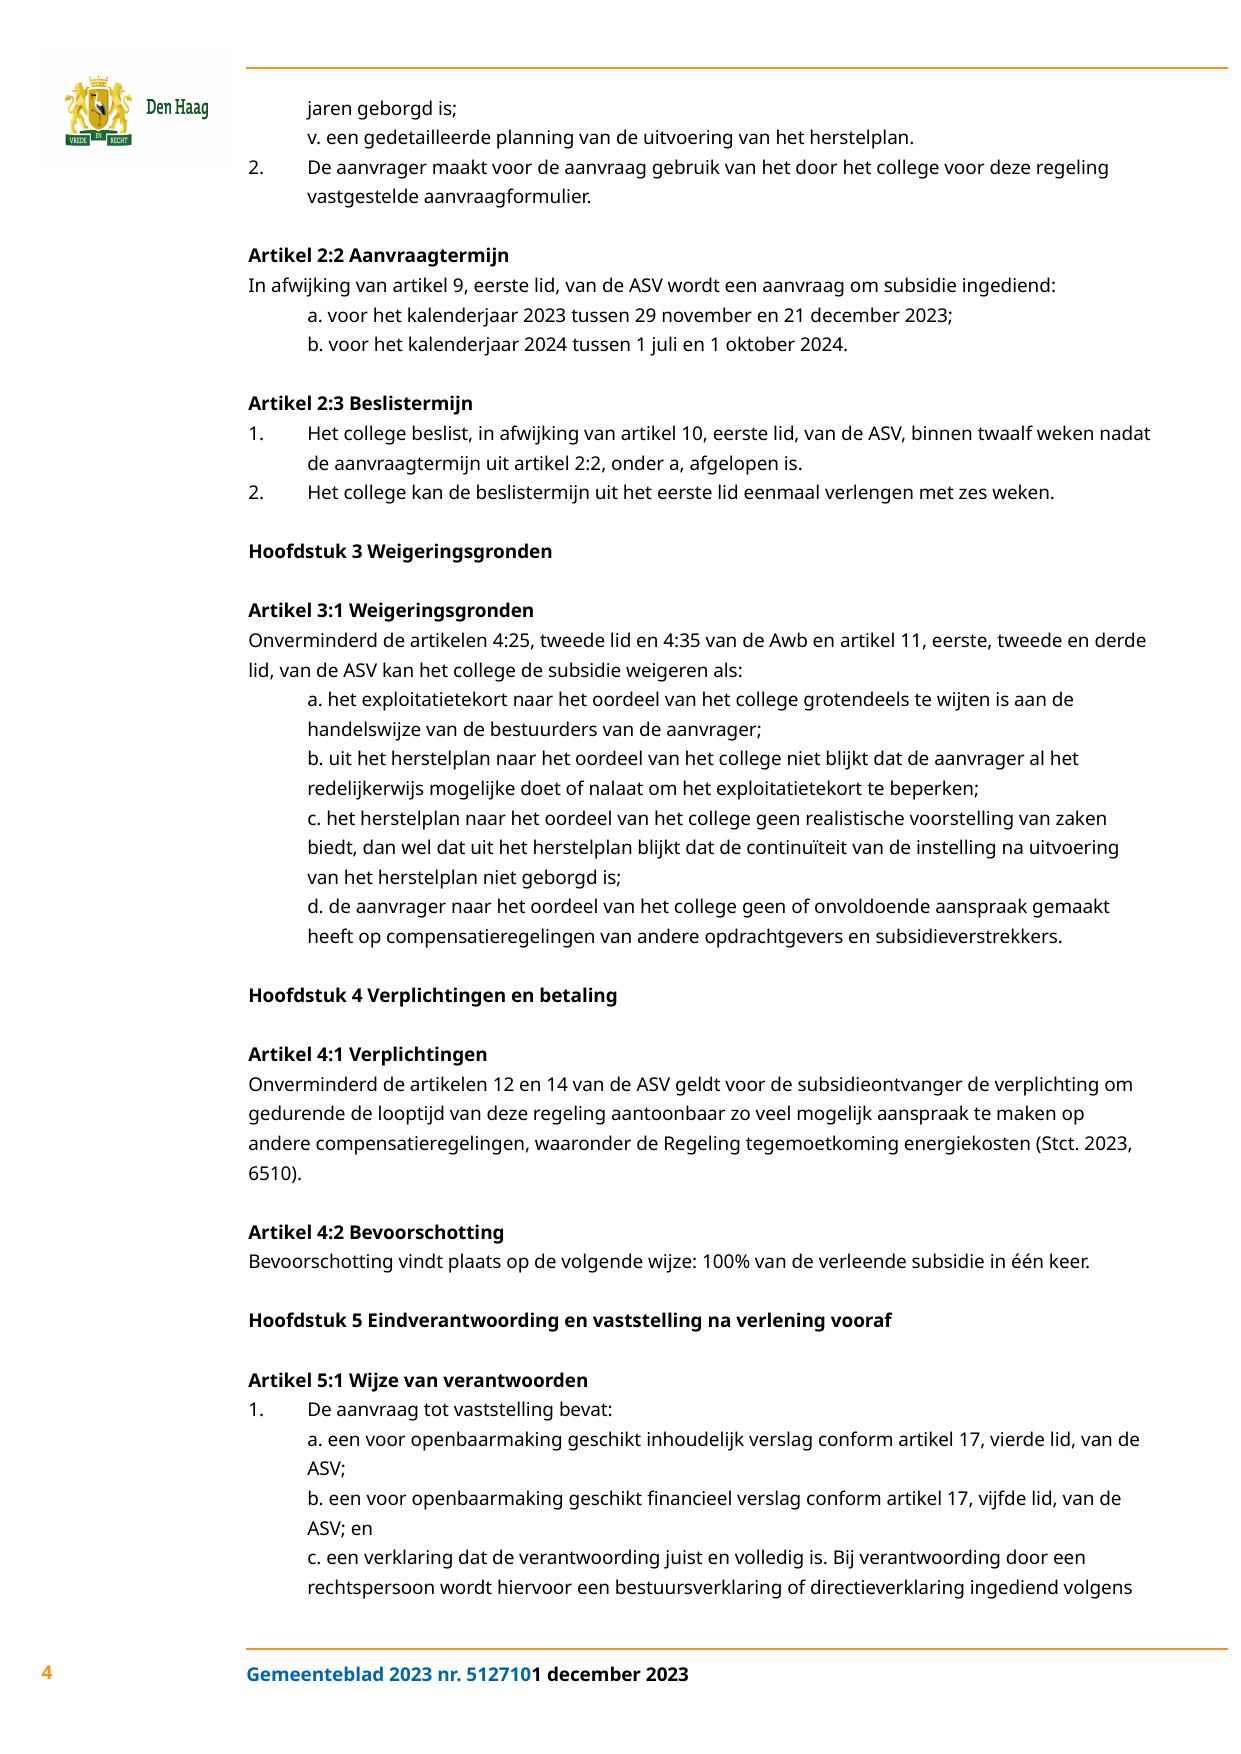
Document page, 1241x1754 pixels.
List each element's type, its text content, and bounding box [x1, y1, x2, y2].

text Artikel 5:1 Wijze van verantwoorden [248, 1367, 1152, 1393]
text Artikel 3:1 Weigeringsgronden [248, 598, 1152, 623]
list c. het herstelplan naar het oordeel van het college geen realistische voorstelling van zaken biedt, dan wel dat uit het herstelplan blijkt dat de continuïteit van de instelling na uitvoering van het herstelplan niet geborgd is; [248, 805, 1152, 890]
text Hoofdstuk 4 Verplichtingen en betaling [248, 982, 1152, 1008]
list Het college kan de beslistermijn uit het eerste lid eenmaal verlengen met zes weken. [248, 479, 1152, 505]
list a. het exploitatietekort naar het oordeel van het college grotendeels te wijten is aan de handelswijze van de bestuurders van de aanvrager; [248, 686, 1152, 742]
list c. een verklaring dat de verantwoording juist en volledig is. Bij verantwoording door een rechtspersoon wordt hiervoor een bestuursverklaring of directieverklaring ingediend volgens [248, 1544, 1152, 1600]
picture [41, 47, 231, 172]
text Bevoorschotting vindt plaats op de volgende wijze: 100% van de verleende subsidie in één keer. [248, 1248, 1152, 1274]
list b. een voor openbaarmaking geschikt financieel verslag conform artikel 17, vijfde lid, van de ASV; en [248, 1485, 1152, 1541]
text Artikel 4:2 Bevoorschotting [248, 1219, 1152, 1245]
text Artikel 2:3 Beslistermijn [248, 391, 1152, 416]
list d. de aanvrager naar het oordeel van het college geen of onvoldoende aanspraak gemaakt heeft op compensatieregelingen van andere opdrachtgevers en subsidieverstrekkers. [248, 893, 1152, 949]
list De aanvraag tot vaststelling bevat: [248, 1396, 1152, 1422]
text Onverminderd de artikelen 4:25, tweede lid en 4:35 van de Awb en artikel 11, eerste, tweede en derde lid, van de ASV kan het college de subsidie weigeren als: [248, 627, 1152, 683]
list a. voor het kalenderjaar 2023 tussen 29 november en 21 december 2023; [248, 302, 1152, 328]
list b. uit het herstelplan naar het oordeel van het college niet blijkt dat de aanvrager al het redelijkerwijs mogelijke doet of nalaat om het exploitatietekort te beperken; [248, 746, 1152, 801]
text Hoofdstuk 5 Eindverantwoording en vaststelling na verlening vooraf [248, 1308, 1152, 1333]
text In afwijking van artikel 9, eerste lid, van de ASV wordt een aanvraag om subsidie ingediend: [248, 272, 1152, 298]
text Onverminderd de artikelen 12 en 14 van de ASV geldt voor de subsidieontvanger de verplichting om gedurende de looptijd van deze regeling aantoonbaar zo veel mogelijk aanspraak te maken op andere compensatieregelingen, waaronder de Regeling tegemoetkoming energiekosten (Stct. 2023, 6510). [248, 1071, 1152, 1186]
text Hoofdstuk 3 Weigeringsgronden [248, 538, 1152, 564]
list b. voor het kalenderjaar 2024 tussen 1 juli en 1 oktober 2024. [248, 331, 1152, 357]
text Artikel 2:2 Aanvraagtermijn [248, 243, 1152, 268]
list jaren geborgd is; [248, 95, 1152, 121]
text Artikel 4:1 Verplichtingen [248, 1041, 1152, 1067]
list De aanvrager maakt voor de aanvraag gebruik van het door het college voor deze regeling vastgestelde aanvraagformulier. [248, 154, 1152, 209]
list a. een voor openbaarmaking geschikt inhoudelijk verslag conform artikel 17, vierde lid, van de ASV; [248, 1426, 1152, 1481]
list Het college beslist, in afwijking van artikel 10, eerste lid, van de ASV, binnen twaalf weken nadat de aanvraagtermijn uit artikel 2:2, onder a, afgelopen is. [248, 420, 1152, 476]
list v. een gedetailleerde planning van de uitvoering van het herstelplan. [248, 124, 1152, 150]
